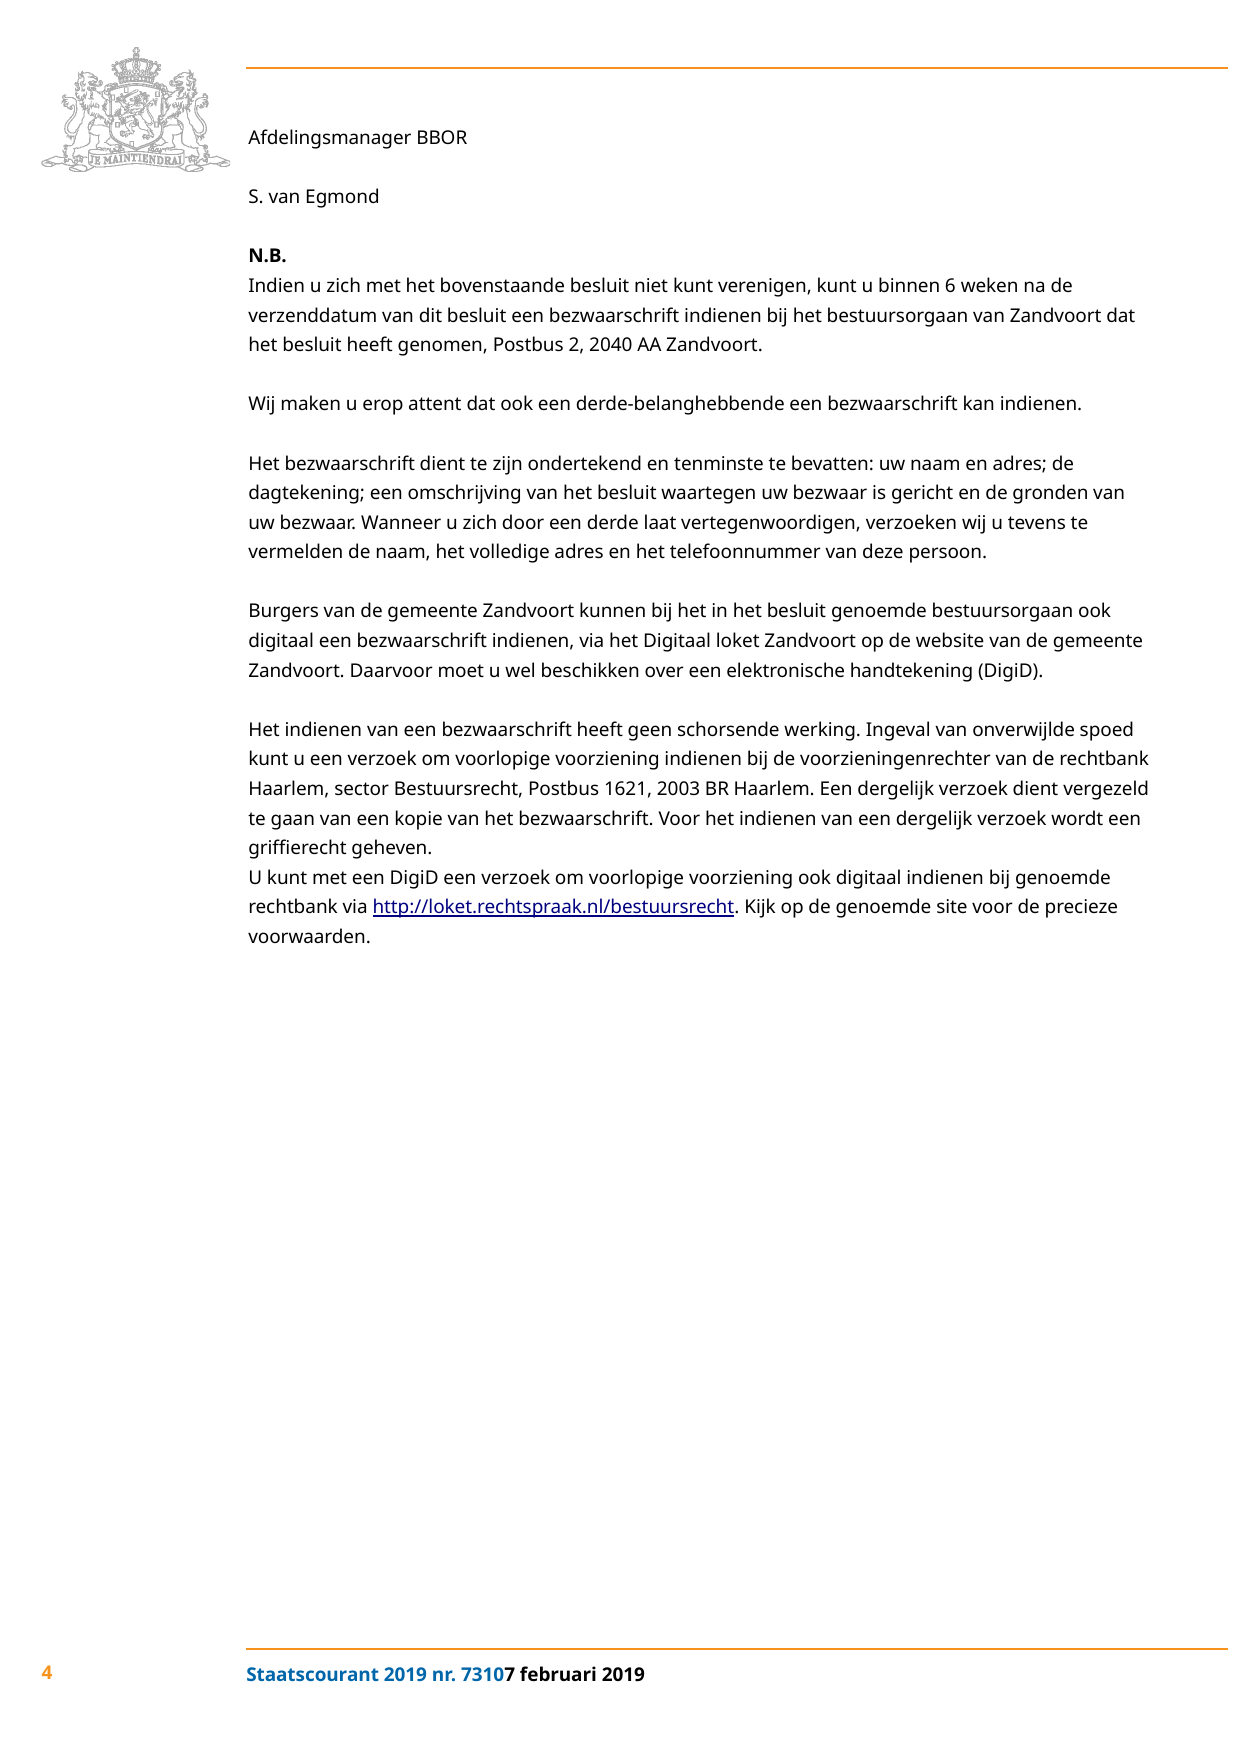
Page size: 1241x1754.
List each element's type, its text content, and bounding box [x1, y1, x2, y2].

text Het bezwaarschrift dient te zijn ondertekend en tenminste te bevatten: uw naam en adres; de dagtekening; een omschrijving van het besluit waartegen uw bezwaar is gericht en de gronden van uw bezwaar. Wanneer u zich door een derde laat vertegenwoordigen, verzoeken wij u tevens te vermelden de naam, het volledige adres en het telefoonnummer van deze persoon. [248, 450, 1152, 564]
picture [41, 47, 231, 172]
text Burgers van de gemeente Zandvoort kunnen bij het in het besluit genoemde bestuursorgaan ook digitaal een bezwaarschrift indienen, via het Digitaal loket Zandvoort op de website van de gemeente Zandvoort. Daarvoor moet u wel beschikken over een elektronische handtekening (DigiD). [248, 598, 1152, 683]
text N.B. [248, 243, 1152, 268]
text Wij maken u erop attent dat ook een derde-belanghebbende een bezwaarschrift kan indienen. [248, 391, 1152, 416]
text U kunt met een DigiD een verzoek om voorlopige voorziening ook digitaal indienen bij genoemde rechtbank via http://loket.rechtspraak.nl/bestuursrecht. Kijk op de genoemde site voor de precieze voorwaarden. [248, 864, 1152, 949]
text Afdelingsmanager BBOR [248, 124, 1152, 150]
text Het indienen van een bezwaarschrift heeft geen schorsende werking. Ingeval van onverwijlde spoed kunt u een verzoek om voorlopige voorziening indienen bij de voorzieningenrechter van de rechtbank Haarlem, sector Bestuursrecht, Postbus 1621, 2003 BR Haarlem. Een dergelijk verzoek dient vergezeld te gaan van een kopie van het bezwaarschrift. Voor het indienen van een dergelijk verzoek wordt een griffierecht geheven. [248, 716, 1152, 860]
text S. van Egmond [248, 183, 1152, 209]
text Indien u zich met het bovenstaande besluit niet kunt verenigen, kunt u binnen 6 weken na de verzenddatum van dit besluit een bezwaarschrift indienen bij het bestuursorgaan van Zandvoort dat het besluit heeft genomen, Postbus 2, 2040 AA Zandvoort. [248, 272, 1152, 357]
